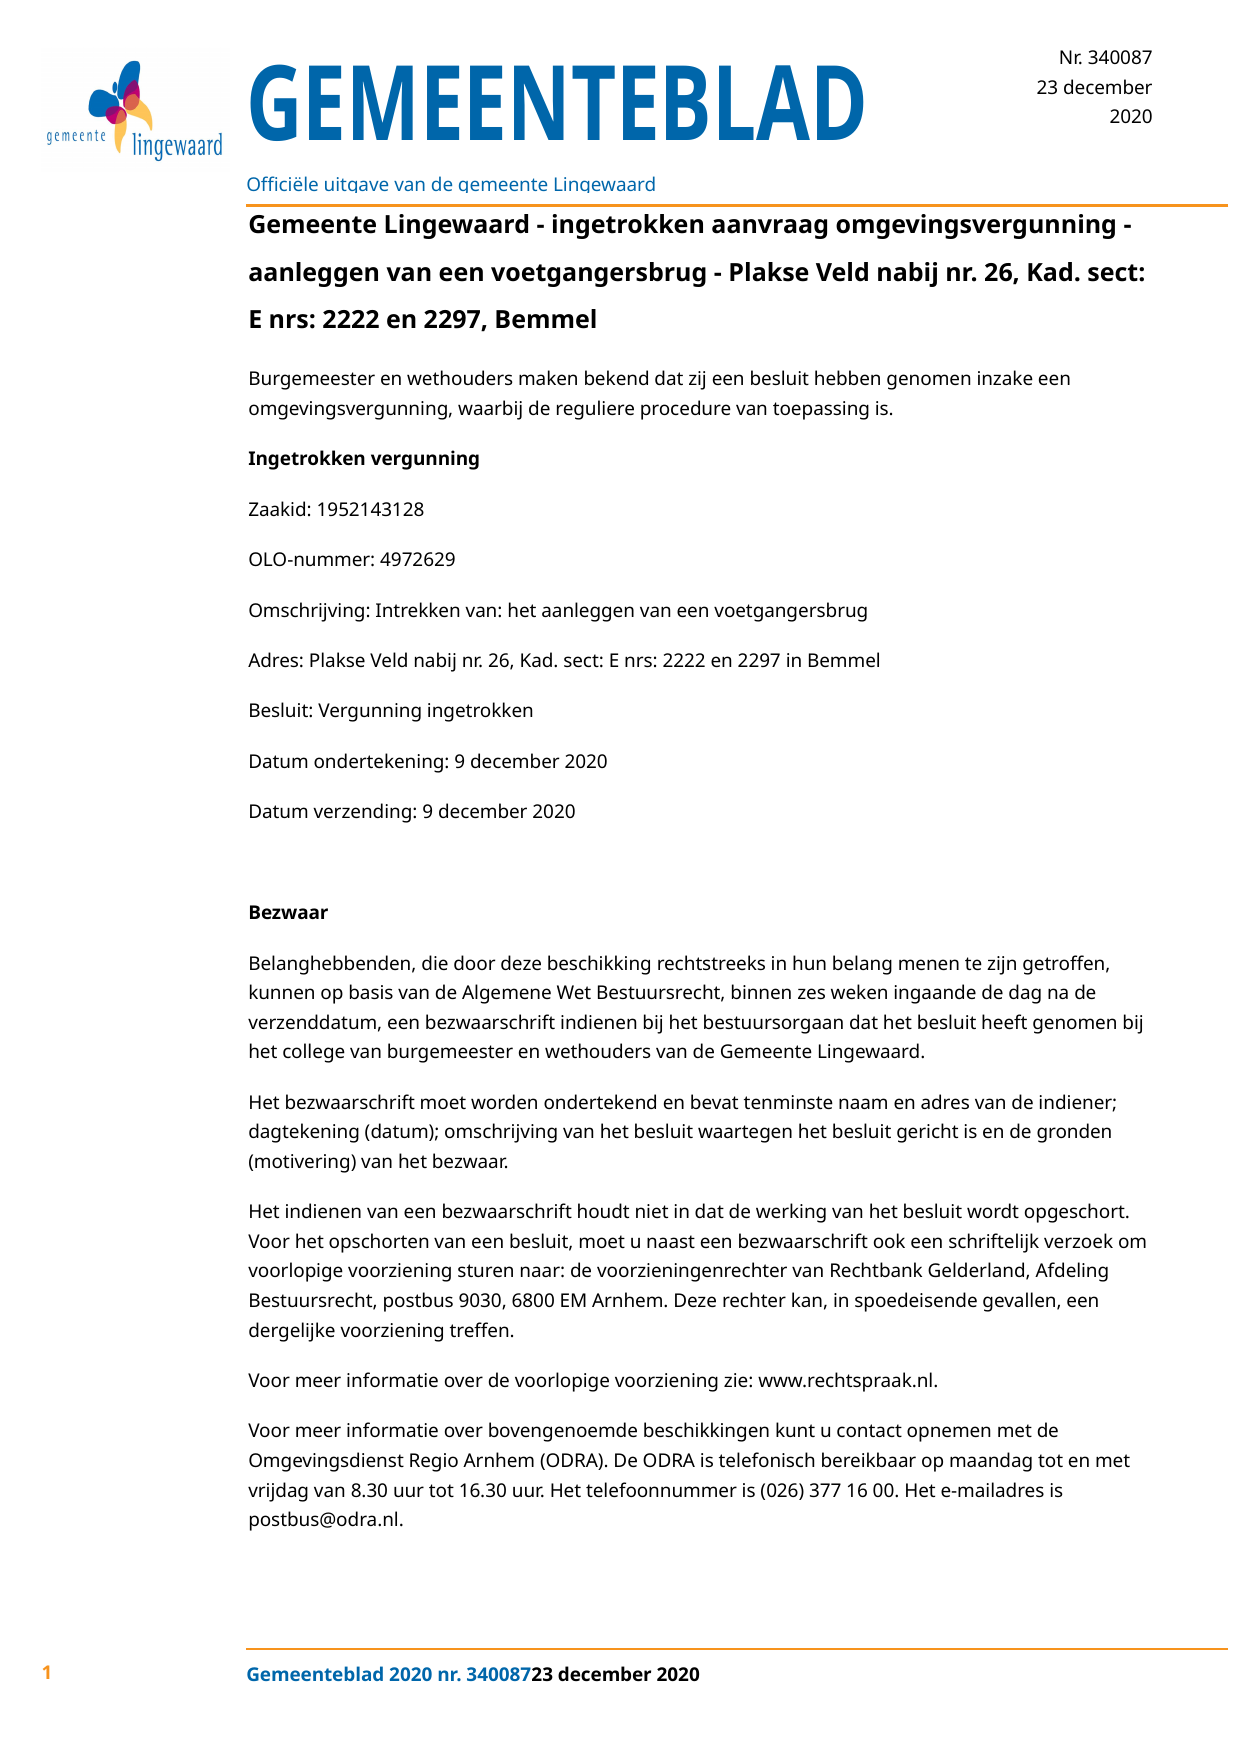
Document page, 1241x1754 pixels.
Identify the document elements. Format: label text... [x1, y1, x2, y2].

text Voor meer informatie over de voorlopige voorziening zie: www.rechtspraak.nl. [248, 1367, 1152, 1393]
text Omschrijving: Intrekken van: het aanleggen van een voetgangersbrug [248, 597, 1152, 622]
text Datum verzending: 9 december 2020 [248, 798, 1152, 824]
picture [41, 47, 231, 172]
text Datum ondertekening: 9 december 2020 [248, 748, 1152, 774]
text Burgemeester en wethouders maken bekend dat zij een besluit hebben genomen inzake een omgevingsvergunning, waarbij de reguliere procedure van toepassing is. [248, 366, 1152, 421]
text Het indienen van een bezwaarschrift houdt niet in dat de werking van het besluit wordt opgeschort. Voor het opschorten van een besluit, moet u naast een bezwaarschrift ook een schriftelijk verzoek om voorlopige voorziening sturen naar: de voorzieningenrechter van Rechtbank Gelderland, Afdeling Bestuursrecht, postbus 9030, 6800 EM Arnhem. Deze rechter kan, in spoedeisende gevallen, een dergelijke voorziening treffen. [248, 1198, 1152, 1342]
text Zaakid: 1952143128 [248, 496, 1152, 522]
text Adres: Plakse Veld nabij nr. 26, Kad. sect: E nrs: 2222 en 2297 in Bemmel [248, 647, 1152, 673]
text Ingetrokken vergunning [248, 446, 1152, 471]
text Voor meer informatie over bovengenoemde beschikkingen kunt u contact opnemen met de Omgevingsdienst Regio Arnhem (ODRA). De ODRA is telefonisch bereikbaar op maandag tot en met vrijdag van 8.30 uur tot 16.30 uur. Het telefoonnummer is (026) 377 16 00. Het e-mailadres is postbus@odra.nl. [248, 1418, 1152, 1532]
text Het bezwaarschrift moet worden ondertekend en bevat tenminste naam en adres van de indiener; dagtekening (datum); omschrijving van het besluit waartegen het besluit gericht is en de gronden (motivering) van het bezwaar. [248, 1089, 1152, 1174]
text Besluit: Vergunning ingetrokken [248, 698, 1152, 723]
text Bezwaar [248, 899, 1152, 925]
text Gemeente Lingewaard - ingetrokken aanvraag omgevingsvergunning - aanleggen van een voetgangersbrug - Plakse Veld nabij nr. 26, Kad. sect: E nrs: 2222 en 2297, Bemmel [248, 207, 1152, 336]
text Belanghebbenden, die door deze beschikking rechtstreeks in hun belang menen te zijn getroffen, kunnen op basis van de Algemene Wet Bestuursrecht, binnen zes weken ingaande de dag na de verzenddatum, een bezwaarschrift indienen bij het bestuursorgaan dat het besluit heeft genomen bij het college van burgemeester en wethouders van de Gemeente Lingewaard. [248, 950, 1152, 1064]
text OLO-nummer: 4972629 [248, 546, 1152, 572]
